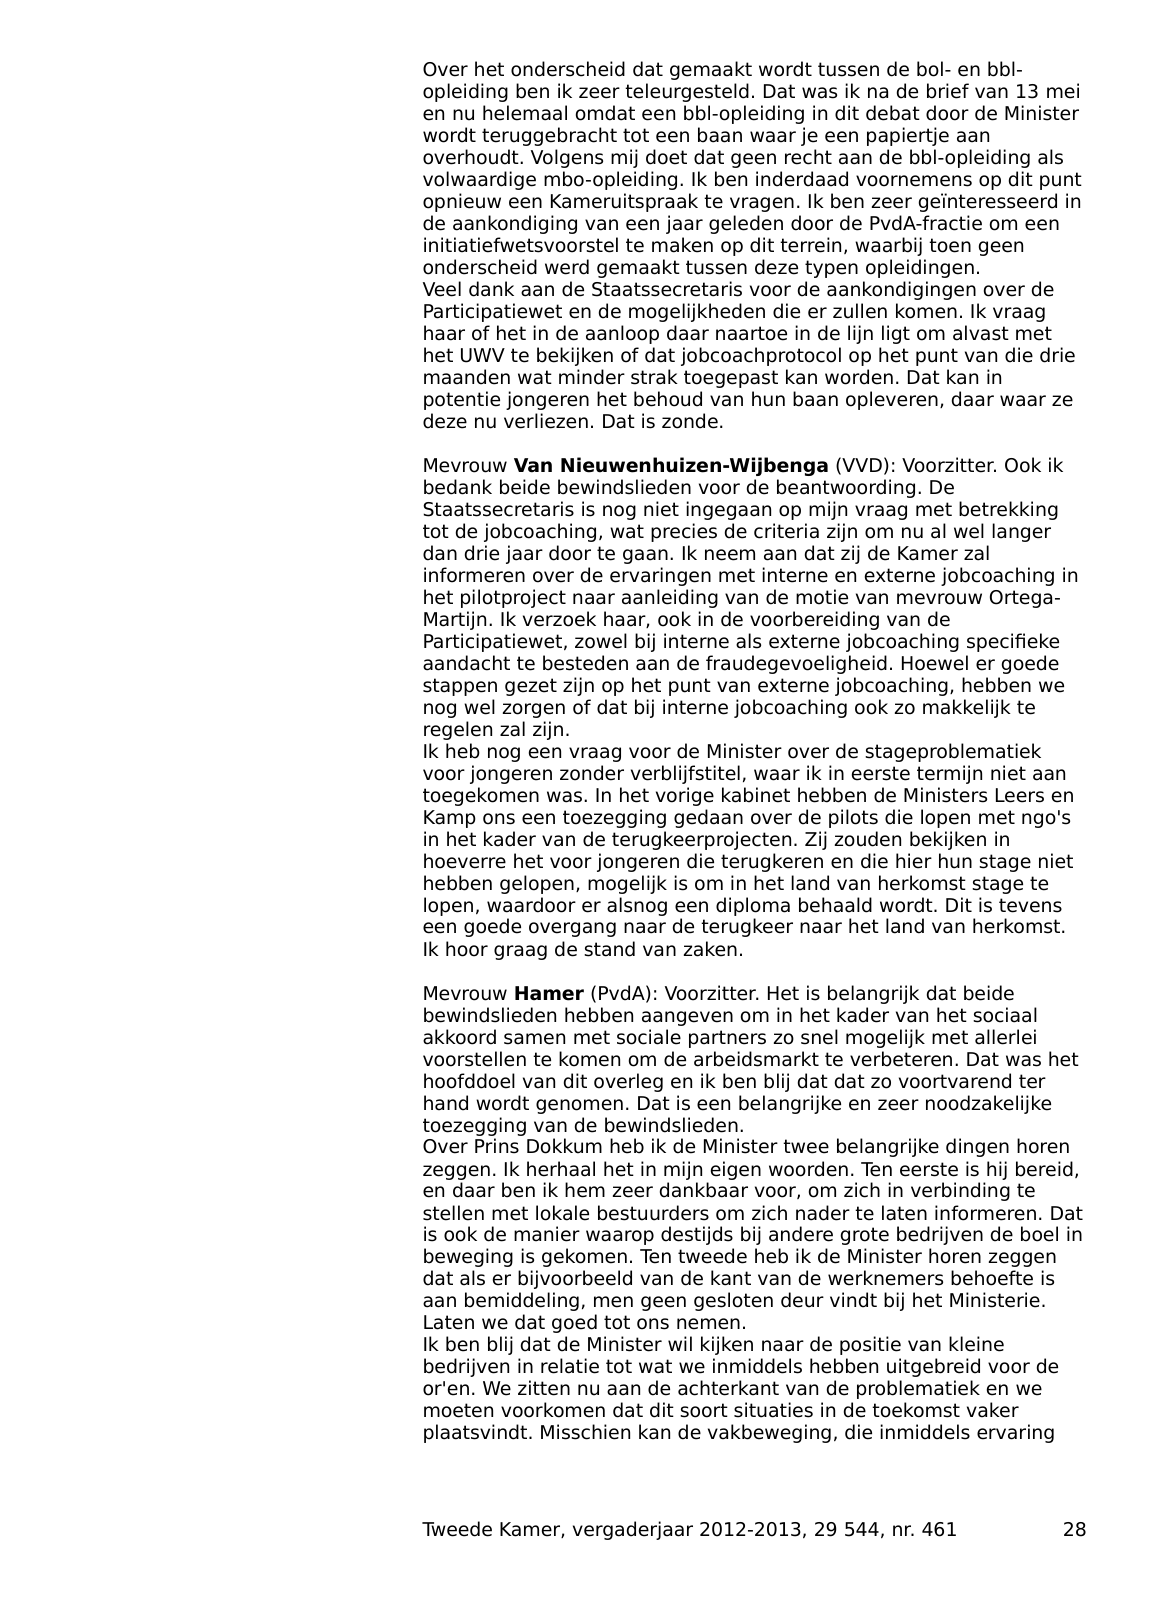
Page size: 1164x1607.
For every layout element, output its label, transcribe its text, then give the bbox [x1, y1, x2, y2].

text Mevrouw Hamer (PvdA): Voorzitter. Het is belangrijk dat beide bewindslieden hebben aangeven om in het kader van het sociaal akkoord samen met sociale partners zo snel mogelijk met allerlei voorstellen te komen om de arbeidsmarkt te verbeteren. Dat was het hoofddoel van dit overleg en ik ben blij dat dat zo voortvarend ter hand wordt genomen. Dat is een belangrijke en zeer noodzakelijke toezegging van de bewindslieden. [422, 983, 1087, 1136]
text Over het onderscheid dat gemaakt wordt tussen de bol- en bbl-opleiding ben ik zeer teleurgesteld. Dat was ik na de brief van 13 mei en nu helemaal omdat een bbl-opleiding in dit debat door de Minister wordt teruggebracht tot een baan waar je een papiertje aan overhoudt. Volgens mij doet dat geen recht aan de bbl-opleiding als volwaardige mbo-opleiding. Ik ben inderdaad voornemens op dit punt opnieuw een Kameruitspraak te vragen. Ik ben zeer geïnteresseerd in de aankondiging van een jaar geleden door de PvdA-fractie om een initiatiefwetsvoorstel te maken op dit terrein, waarbij toen geen onderscheid werd gemaakt tussen deze typen opleidingen. [422, 59, 1087, 279]
text Ik ben blij dat de Minister wil kijken naar de positie van kleine bedrijven in relatie tot wat we inmiddels hebben uitgebreid voor de or'en. We zitten nu aan de achterkant van de problematiek en we moeten voorkomen dat dit soort situaties in de toekomst vaker plaatsvindt. Misschien kan de vakbeweging, die inmiddels ervaring [422, 1334, 1087, 1444]
text Over Prins Dokkum heb ik de Minister twee belangrijke dingen horen zeggen. Ik herhaal het in mijn eigen woorden. Ten eerste is hij bereid, en daar ben ik hem zeer dankbaar voor, om zich in verbinding te stellen met lokale bestuurders om zich nader te laten informeren. Dat is ook de manier waarop destijds bij andere grote bedrijven de boel in beweging is gekomen. Ten tweede heb ik de Minister horen zeggen dat als er bijvoorbeeld van de kant van de werknemers behoefte is aan bemiddeling, men geen gesloten deur vindt bij het Ministerie. Laten we dat goed tot ons nemen. [422, 1136, 1087, 1334]
text Veel dank aan de Staatssecretaris voor de aankondigingen over de Participatiewet en de mogelijkheden die er zullen komen. Ik vraag haar of het in de aanloop daar naartoe in de lijn ligt om alvast met het UWV te bekijken of dat jobcoachprotocol op het punt van die drie maanden wat minder strak toegepast kan worden. Dat kan in potentie jongeren het behoud van hun baan opleveren, daar waar ze deze nu verliezen. Dat is zonde. [422, 279, 1087, 433]
text Mevrouw Van Nieuwenhuizen-Wijbenga (VVD): Voorzitter. Ook ik bedank beide bewindslieden voor de beantwoording. De Staatssecretaris is nog niet ingegaan op mijn vraag met betrekking tot de jobcoaching, wat precies de criteria zijn om nu al wel langer dan drie jaar door te gaan. Ik neem aan dat zij de Kamer zal informeren over de ervaringen met interne en externe jobcoaching in het pilotproject naar aanleiding van de motie van mevrouw Ortega-Martijn. Ik verzoek haar, ook in de voorbereiding van de Participatiewet, zowel bij interne als externe jobcoaching specifieke aandacht te besteden aan de fraudegevoeligheid. Hoewel er goede stappen gezet zijn op het punt van externe jobcoaching, hebben we nog wel zorgen of dat bij interne jobcoaching ook zo makkelijk te regelen zal zijn. [422, 455, 1087, 741]
text Ik heb nog een vraag voor de Minister over de stageproblematiek voor jongeren zonder verblijfstitel, waar ik in eerste termijn niet aan toegekomen was. In het vorige kabinet hebben de Ministers Leers en Kamp ons een toezegging gedaan over de pilots die lopen met ngo's in het kader van de terugkeerprojecten. Zij zouden bekijken in hoeverre het voor jongeren die terugkeren en die hier hun stage niet hebben gelopen, mogelijk is om in het land van herkomst stage te lopen, waardoor er alsnog een diploma behaald wordt. Dit is tevens een goede overgang naar de terugkeer naar het land van herkomst. Ik hoor graag de stand van zaken. [422, 741, 1087, 960]
